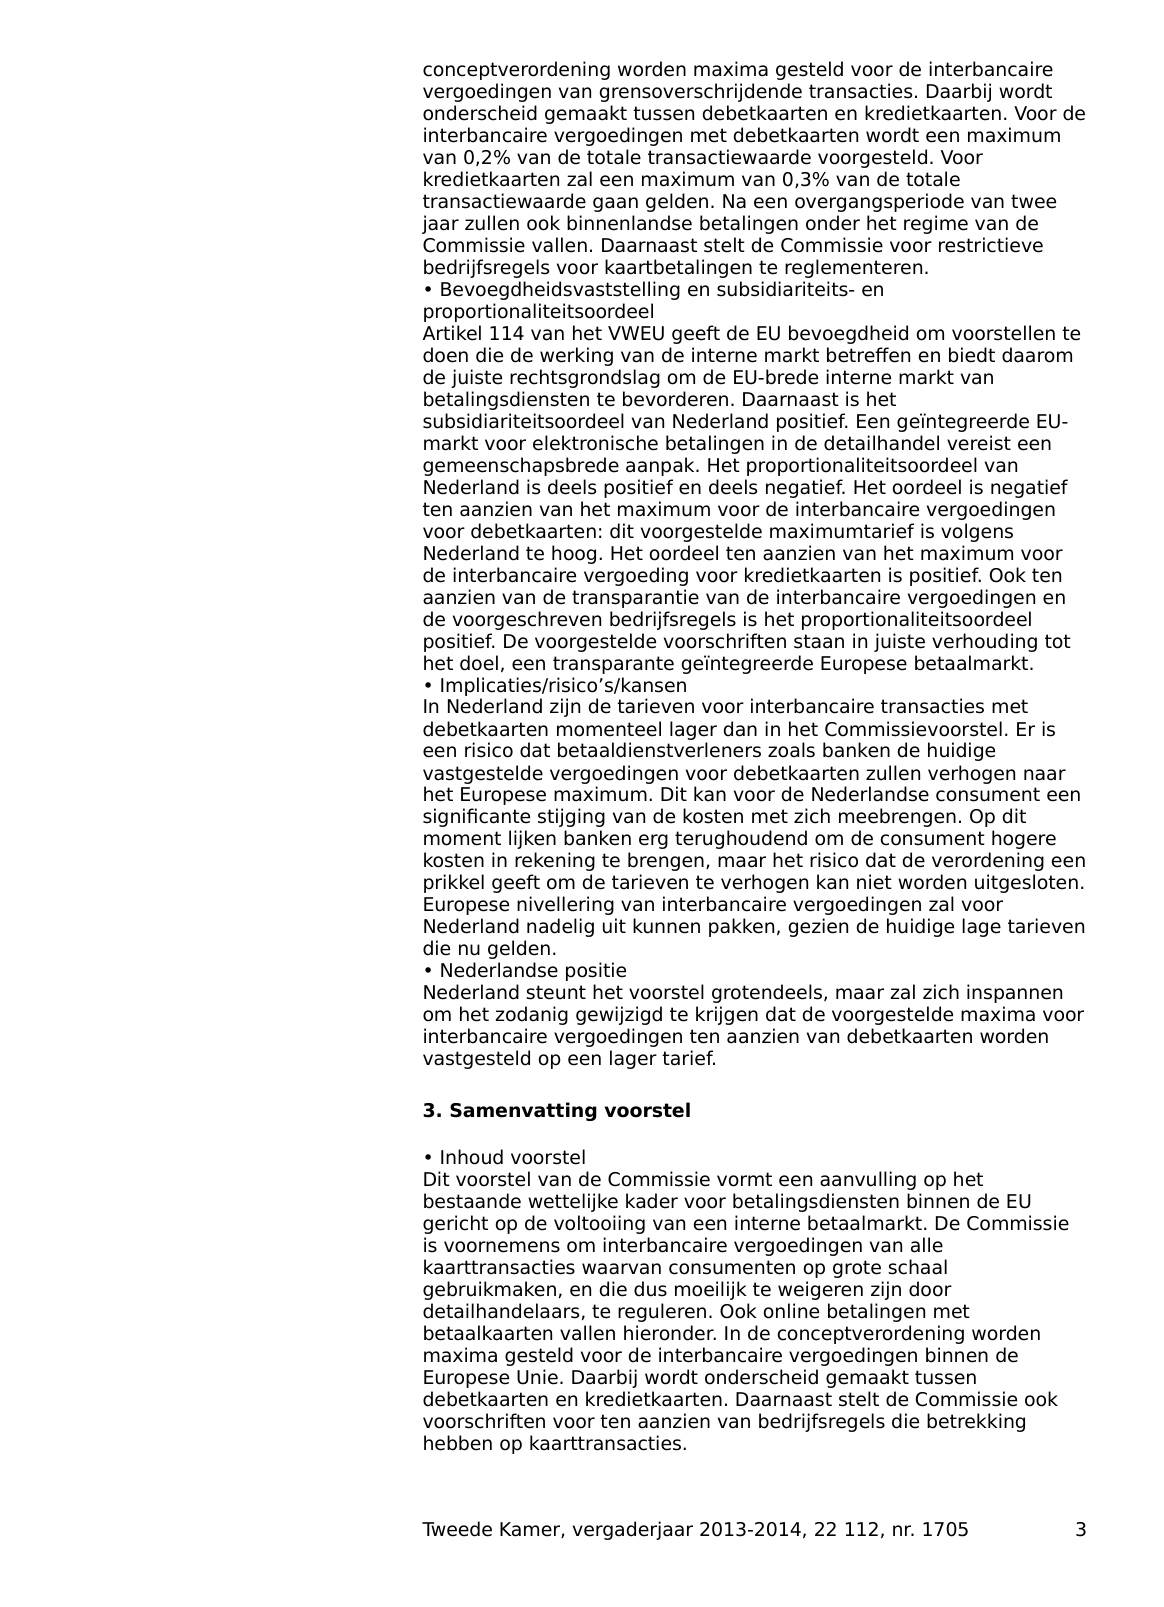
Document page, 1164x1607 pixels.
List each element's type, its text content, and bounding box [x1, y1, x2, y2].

subtitle 3. Samenvatting voorstel [422, 1100, 1087, 1122]
text Dit voorstel van de Commissie vormt een aanvulling op het bestaande wettelijke kader voor betalingsdiensten binnen de EU gericht op de voltooiing van een interne betaalmarkt. De Commissie is voornemens om interbancaire vergoedingen van alle kaarttransacties waarvan consumenten op grote schaal gebruikmaken, en die dus moeilijk te weigeren zijn door detailhandelaars, te reguleren. Ook online betalingen met betaalkaarten vallen hieronder. In de conceptverordening worden maxima gesteld voor de interbancaire vergoedingen binnen de Europese Unie. Daarbij wordt onderscheid gemaakt tussen debetkaarten en kredietkaarten. Daarnaast stelt de Commissie ook voorschriften voor ten aanzien van bedrijfsregels die betrekking hebben op kaarttransacties. [422, 1169, 1087, 1455]
text In Nederland zijn de tarieven voor interbancaire transacties met debetkaarten momenteel lager dan in het Commissievoorstel. Er is een risico dat betaaldienstverleners zoals banken de huidige vastgestelde vergoedingen voor debetkaarten zullen verhogen naar het Europese maximum. Dit kan voor de Nederlandse consument een significante stijging van de kosten met zich meebrengen. Op dit moment lijken banken erg terughoudend om de consument hogere kosten in rekening te brengen, maar het risico dat de verordening een prikkel geeft om de tarieven te verhogen kan niet worden uitgesloten. Europese nivellering van interbancaire vergoedingen zal voor Nederland nadelig uit kunnen pakken, gezien de huidige lage tarieven die nu gelden. [422, 696, 1087, 960]
text • Inhoud voorstel [422, 1147, 1087, 1169]
text • Bevoegdheidsvaststelling en subsidiariteits- en proportionaliteitsoordeel [422, 279, 1087, 323]
text • Implicaties/risico’s/kansen [422, 674, 1087, 696]
text Nederland steunt het voorstel grotendeels, maar zal zich inspannen om het zodanig gewijzigd te krijgen dat de voorgestelde maxima voor interbancaire vergoedingen ten aanzien van debetkaarten worden vastgesteld op een lager tarief. [422, 982, 1087, 1070]
text • Nederlandse positie [422, 960, 1087, 982]
text Artikel 114 van het VWEU geeft de EU bevoegdheid om voorstellen te doen die de werking van de interne markt betreffen en biedt daarom de juiste rechtsgrondslag om de EU-brede interne markt van betalingsdiensten te bevorderen. Daarnaast is het subsidiariteitsoordeel van Nederland positief. Een geïntegreerde EU-markt voor elektronische betalingen in de detailhandel vereist een gemeenschapsbrede aanpak. Het proportionaliteitsoordeel van Nederland is deels positief en deels negatief. Het oordeel is negatief ten aanzien van het maximum voor de interbancaire vergoedingen voor debetkaarten: dit voorgestelde maximumtarief is volgens Nederland te hoog. Het oordeel ten aanzien van het maximum voor de interbancaire vergoeding voor kredietkaarten is positief. Ook ten aanzien van de transparantie van de interbancaire vergoedingen en de voorgeschreven bedrijfsregels is het proportionaliteitsoordeel positief. De voorgestelde voorschriften staan in juiste verhouding tot het doel, een transparante geïntegreerde Europese betaalmarkt. [422, 323, 1087, 674]
text conceptverordening worden maxima gesteld voor de interbancaire vergoedingen van grensoverschrijdende transacties. Daarbij wordt onderscheid gemaakt tussen debetkaarten en kredietkaarten. Voor de interbancaire vergoedingen met debetkaarten wordt een maximum van 0,2% van de totale transactiewaarde voorgesteld. Voor kredietkaarten zal een maximum van 0,3% van de totale transactiewaarde gaan gelden. Na een overgangsperiode van twee jaar zullen ook binnenlandse betalingen onder het regime van de Commissie vallen. Daarnaast stelt de Commissie voor restrictieve bedrijfsregels voor kaartbetalingen te reglementeren. [422, 59, 1087, 279]
